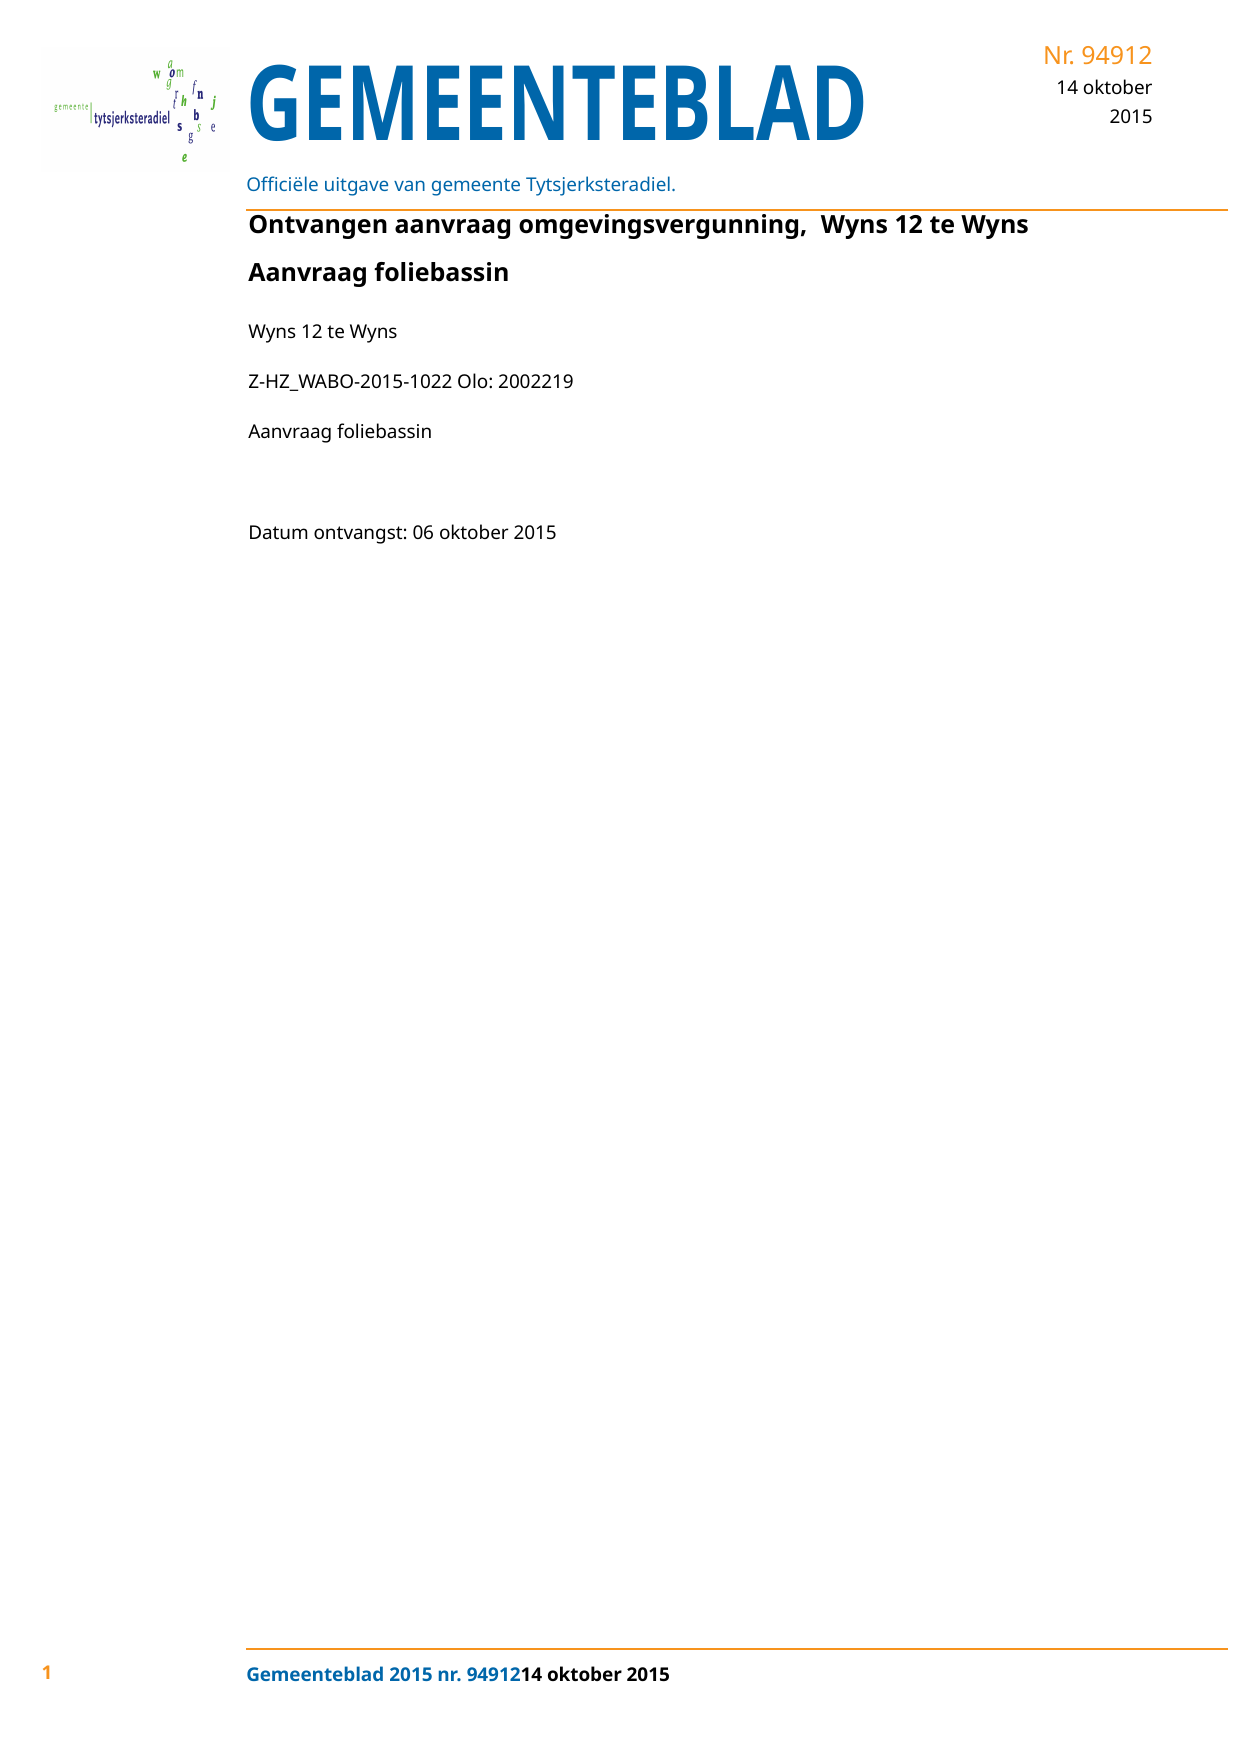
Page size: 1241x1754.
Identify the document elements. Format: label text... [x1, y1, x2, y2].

picture [41, 47, 231, 172]
text Ontvangen aanvraag omgevingsvergunning, Wyns 12 te Wyns Aanvraag foliebassin [248, 211, 1152, 288]
text Datum ontvangst: 06 oktober 2015 [248, 519, 1152, 545]
text Aanvraag foliebassin [248, 419, 1152, 444]
text Z-HZ_WABO-2015-1022 Olo: 2002219 [248, 368, 1152, 394]
text Wyns 12 te Wyns [248, 318, 1152, 344]
